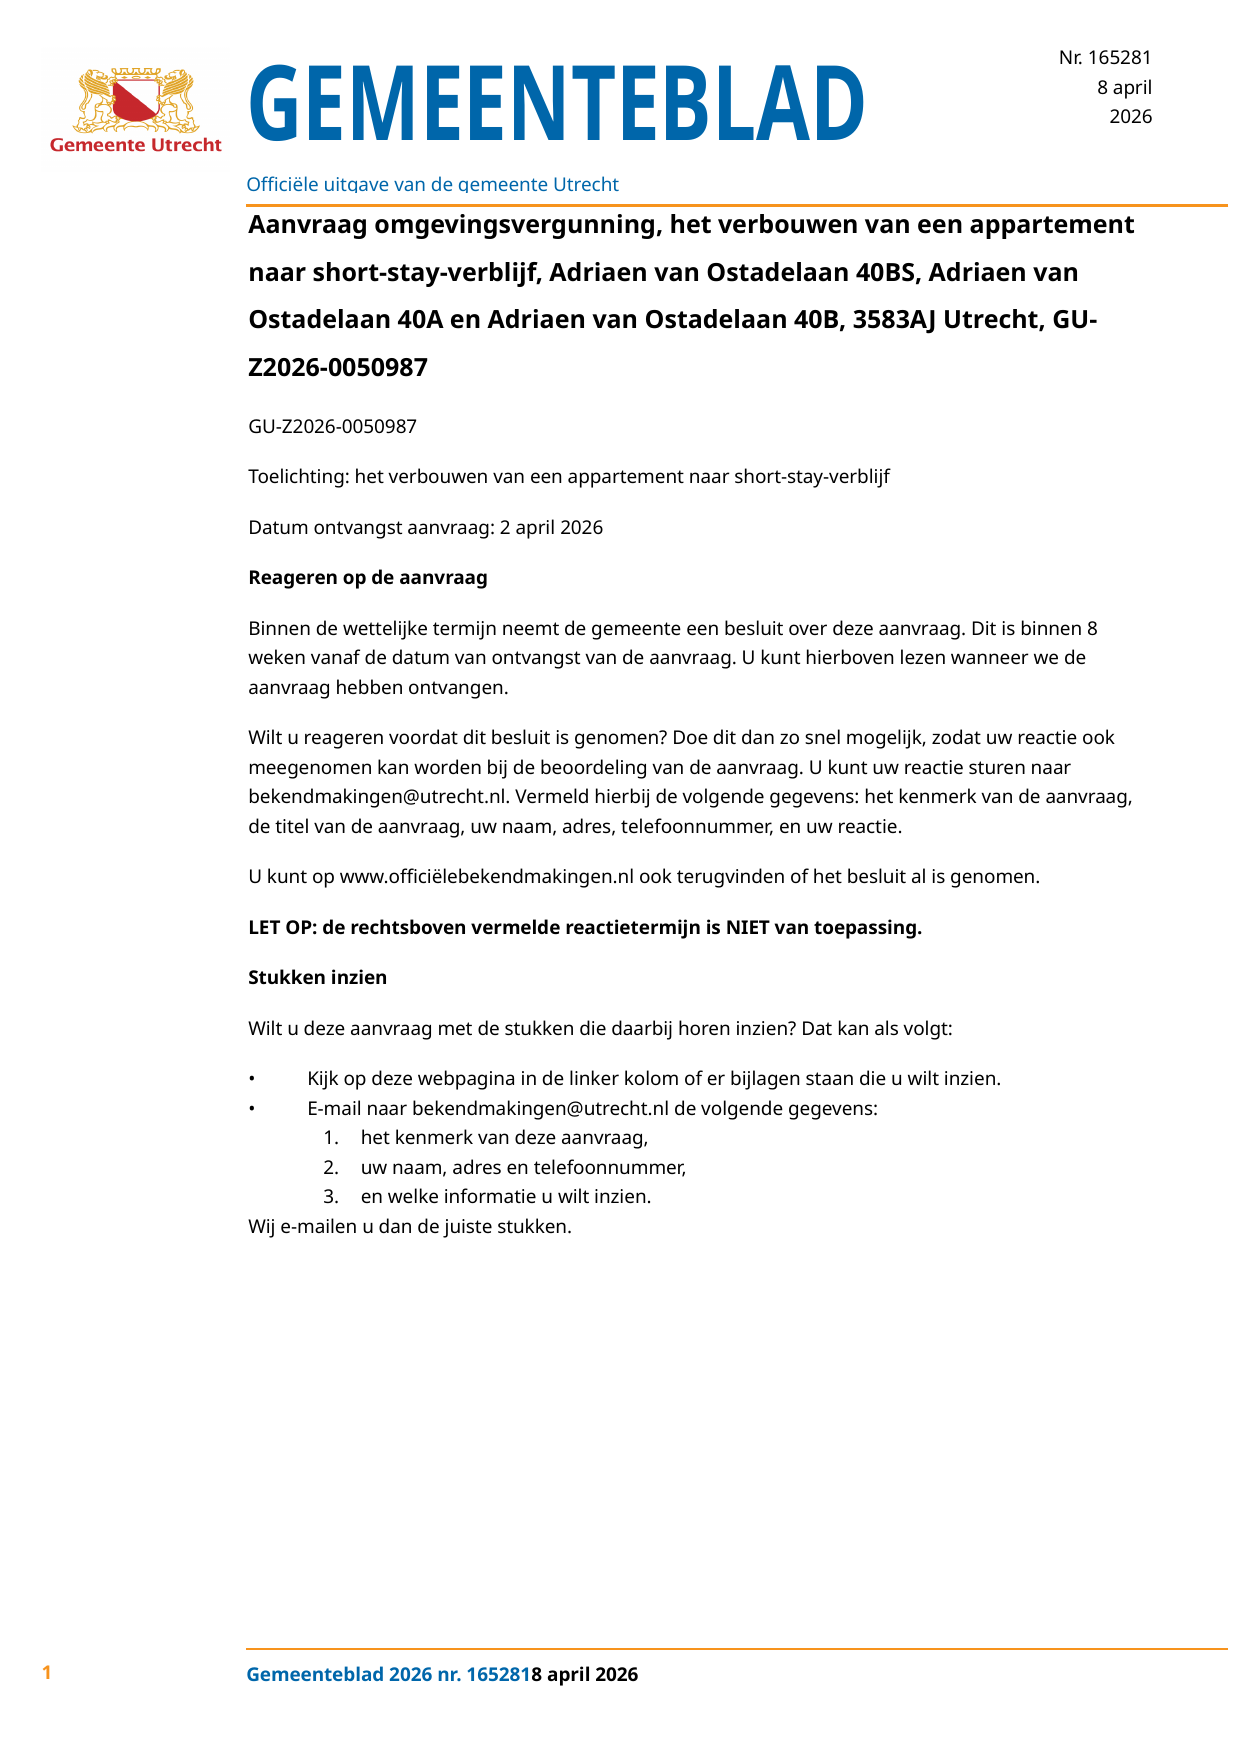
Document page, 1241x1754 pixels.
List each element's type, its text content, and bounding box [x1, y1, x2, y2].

text Toelichting: het verbouwen van een appartement naar short-stay-verblijf [248, 463, 1152, 489]
text Stukken inzien [248, 964, 1152, 990]
text Wilt u reageren voordat dit besluit is genomen? Doe dit dan zo snel mogelijk, zodat uw reactie ook meegenomen kan worden bij de beoordeling van de aanvraag. U kunt uw reactie sturen naar bekendmakingen@utrecht.nl. Vermeld hierbij de volgende gegevens: het kenmerk van de aanvraag, de titel van de aanvraag, uw naam, adres, telefoonnummer, en uw reactie. [248, 724, 1152, 839]
list Kijk op deze webpagina in de linker kolom of er bijlagen staan die u wilt inzien. [248, 1065, 1152, 1091]
text Binnen de wettelijke termijn neemt de gemeente een besluit over deze aanvraag. Dit is binnen 8 weken vanaf de datum van ontvangst van de aanvraag. U kunt hierboven lezen wanneer we de aanvraag hebben ontvangen. [248, 615, 1152, 700]
text Wilt u deze aanvraag met de stukken die daarbij horen inzien? Dat kan als volgt: [248, 1015, 1152, 1041]
text GU-Z2026-0050987 [248, 413, 1152, 439]
text LET OP: de rechtsboven vermelde reactietermijn is NIET van toepassing. [248, 914, 1152, 940]
text U kunt op www.officiëlebekendmakingen.nl ook terugvinden of het besluit al is genomen. [248, 863, 1152, 889]
list het kenmerk van deze aanvraag, [323, 1124, 1152, 1150]
picture [41, 47, 231, 172]
list en welke informatie u wilt inzien. [323, 1183, 1152, 1209]
list E-mail naar bekendmakingen@utrecht.nl de volgende gegevens: [248, 1095, 1152, 1121]
list uw naam, adres en telefoonnummer, [323, 1154, 1152, 1180]
text Reageren op de aanvraag [248, 564, 1152, 590]
text Wij e-mailen u dan de juiste stukken. [248, 1213, 1152, 1239]
text Datum ontvangst aanvraag: 2 april 2026 [248, 514, 1152, 540]
text Aanvraag omgevingsvergunning, het verbouwen van een appartement naar short-stay-verblijf, Adriaen van Ostadelaan 40BS, Adriaen van Ostadelaan 40A en Adriaen van Ostadelaan 40B, 3583AJ Utrecht, GU-Z2026-0050987 [248, 207, 1152, 384]
